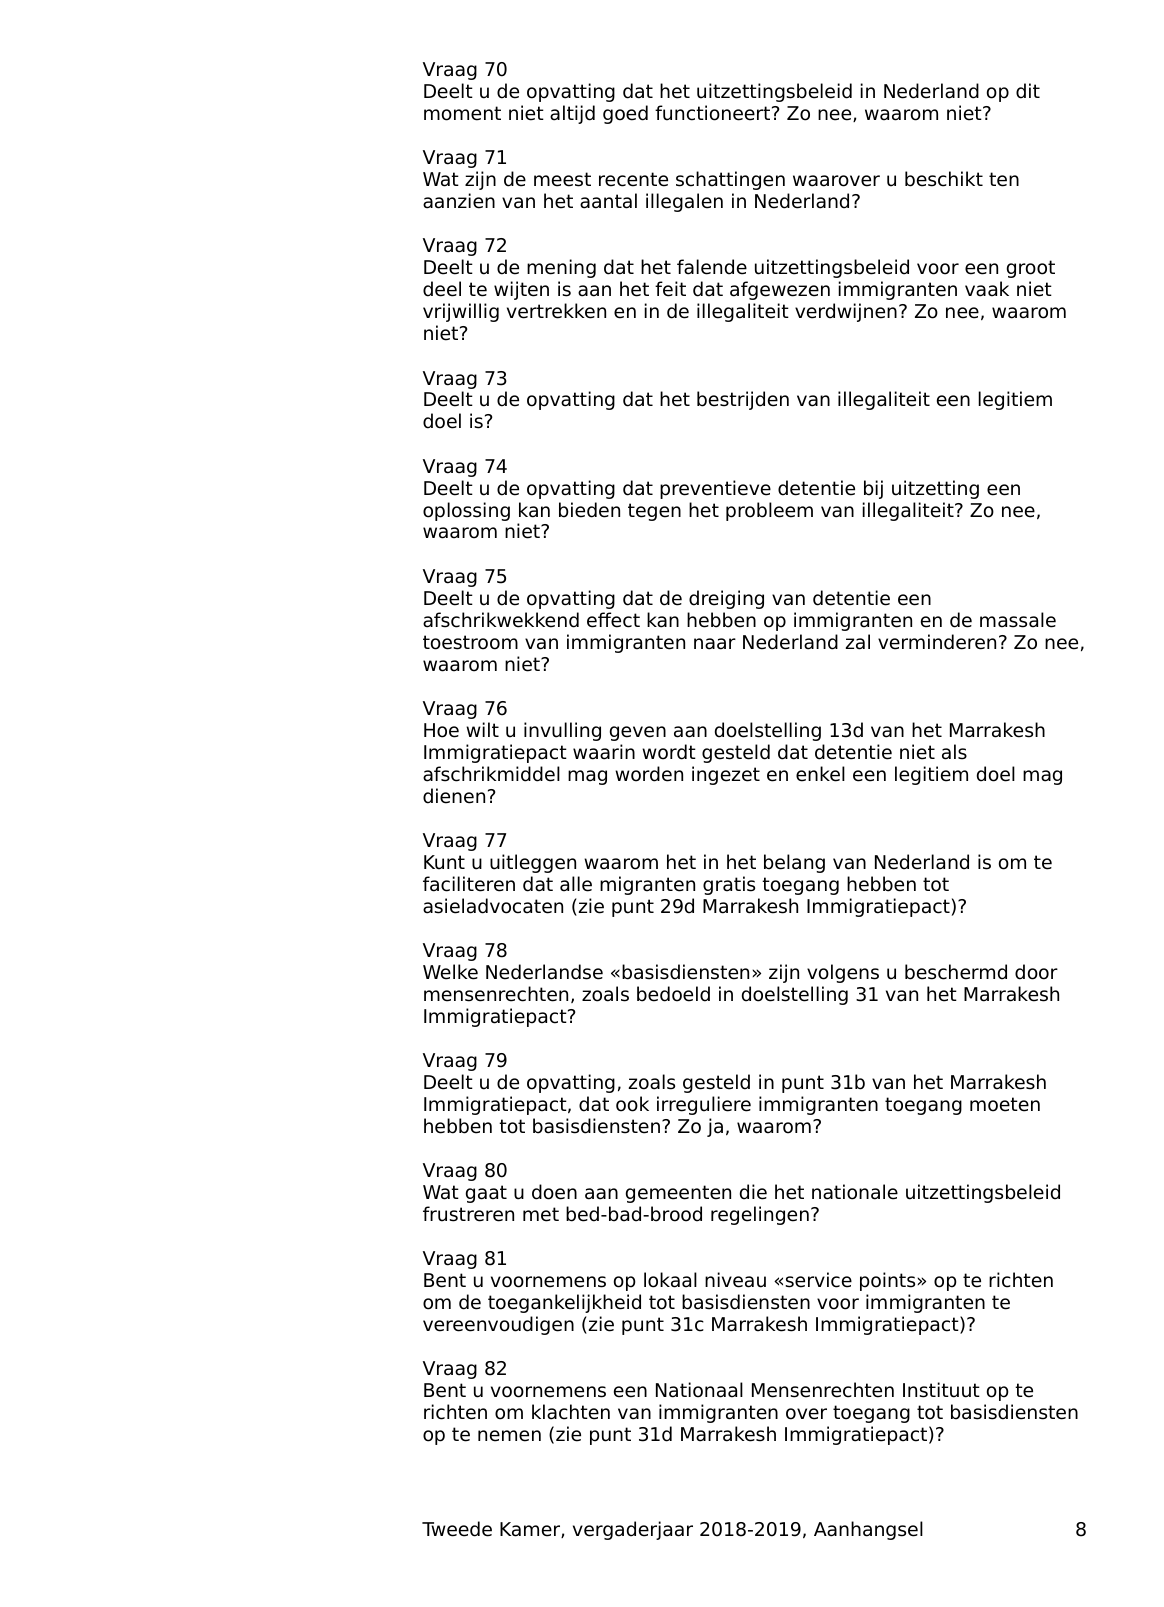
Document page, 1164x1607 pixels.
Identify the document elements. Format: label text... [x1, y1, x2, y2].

text Vraag 76 [422, 698, 1087, 720]
text Vraag 79 [422, 1050, 1087, 1072]
text Deelt u de opvatting, zoals gesteld in punt 31b van het Marrakesh Immigratiepact, dat ook irreguliere immigranten toegang moeten hebben tot basisdiensten? Zo ja, waarom? [422, 1072, 1087, 1138]
text Vraag 73 [422, 367, 1087, 389]
text Vraag 78 [422, 940, 1087, 962]
text Vraag 77 [422, 830, 1087, 852]
text Vraag 81 [422, 1248, 1087, 1270]
text Kunt u uitleggen waarom het in het belang van Nederland is om te faciliteren dat alle migranten gratis toegang hebben tot asieladvocaten (zie punt 29d Marrakesh Immigratiepact)? [422, 852, 1087, 918]
text Wat zijn de meest recente schattingen waarover u beschikt ten aanzien van het aantal illegalen in Nederland? [422, 169, 1087, 213]
text Welke Nederlandse «basisdiensten» zijn volgens u beschermd door mensenrechten, zoals bedoeld in doelstelling 31 van het Marrakesh Immigratiepact? [422, 962, 1087, 1028]
text Deelt u de opvatting dat het bestrijden van illegaliteit een legitiem doel is? [422, 389, 1087, 433]
text Bent u voornemens op lokaal niveau «service points» op te richten om de toegankelijkheid tot basisdiensten voor immigranten te vereenvoudigen (zie punt 31c Marrakesh Immigratiepact)? [422, 1270, 1087, 1336]
text Deelt u de opvatting dat preventieve detentie bij uitzetting een oplossing kan bieden tegen het probleem van illegaliteit? Zo nee, waarom niet? [422, 477, 1087, 543]
text Vraag 71 [422, 147, 1087, 169]
text Deelt u de opvatting dat de dreiging van detentie een afschrikwekkend effect kan hebben op immigranten en de massale toestroom van immigranten naar Nederland zal verminderen? Zo nee, waarom niet? [422, 588, 1087, 676]
text Wat gaat u doen aan gemeenten die het nationale uitzettingsbeleid frustreren met bed-bad-brood regelingen? [422, 1182, 1087, 1226]
text Deelt u de mening dat het falende uitzettingsbeleid voor een groot deel te wijten is aan het feit dat afgewezen immigranten vaak niet vrijwillig vertrekken en in de illegaliteit verdwijnen? Zo nee, waarom niet? [422, 257, 1087, 345]
text Bent u voornemens een Nationaal Mensenrechten Instituut op te richten om klachten van immigranten over toegang tot basisdiensten op te nemen (zie punt 31d Marrakesh Immigratiepact)? [422, 1380, 1087, 1446]
text Vraag 80 [422, 1160, 1087, 1182]
text Vraag 74 [422, 456, 1087, 477]
text Vraag 82 [422, 1358, 1087, 1380]
text Vraag 70 [422, 59, 1087, 81]
text Vraag 75 [422, 566, 1087, 588]
text Hoe wilt u invulling geven aan doelstelling 13d van het Marrakesh Immigratiepact waarin wordt gesteld dat detentie niet als afschrikmiddel mag worden ingezet en enkel een legitiem doel mag dienen? [422, 720, 1087, 808]
text Deelt u de opvatting dat het uitzettingsbeleid in Nederland op dit moment niet altijd goed functioneert? Zo nee, waarom niet? [422, 81, 1087, 125]
text Vraag 72 [422, 235, 1087, 257]
